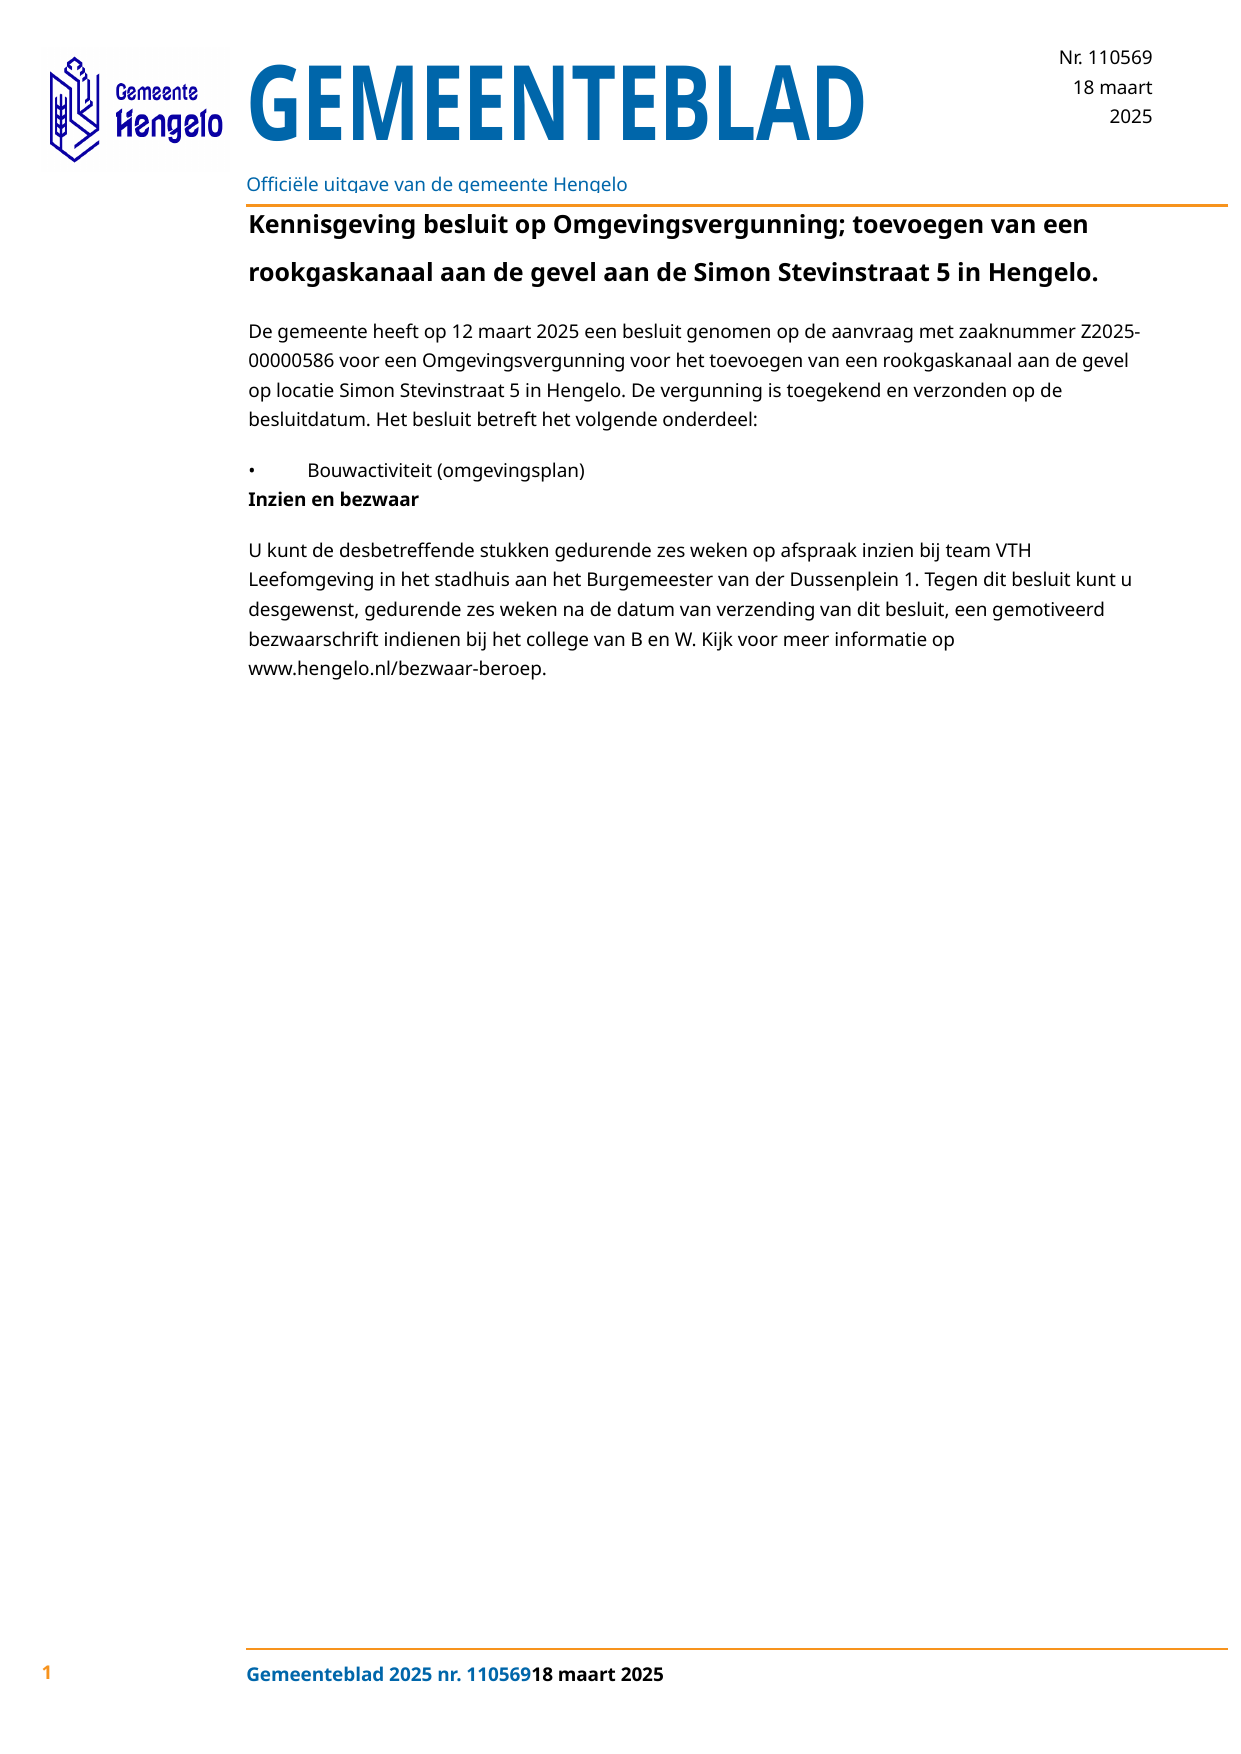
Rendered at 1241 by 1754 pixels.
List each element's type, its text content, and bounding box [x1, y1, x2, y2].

text U kunt de desbetreffende stukken gedurende zes weken op afspraak inzien bij team VTH Leefomgeving in het stadhuis aan het Burgemeester van der Dussenplein 1. Tegen dit besluit kunt u desgewenst, gedurende zes weken na de datum van verzending van dit besluit, een gemotiveerd bezwaarschrift indienen bij het college van B en W. Kijk voor meer informatie op www.hengelo.nl/bezwaar-beroep. [248, 537, 1152, 681]
text Inzien en bezwaar [248, 487, 1152, 512]
list Bouwactiviteit (omgevingsplan) [248, 457, 1152, 483]
text Kennisgeving besluit op Omgevingsvergunning; toevoegen van een rookgaskanaal aan de gevel aan de Simon Stevinstraat 5 in Hengelo. [248, 207, 1152, 288]
text De gemeente heeft op 12 maart 2025 een besluit genomen op de aanvraag met zaaknummer Z2025-00000586 voor een Omgevingsvergunning voor het toevoegen van een rookgaskanaal aan de gevel op locatie Simon Stevinstraat 5 in Hengelo. De vergunning is toegekend en verzonden op de besluitdatum. Het besluit betreft het volgende onderdeel: [248, 318, 1152, 432]
picture [41, 47, 231, 172]
